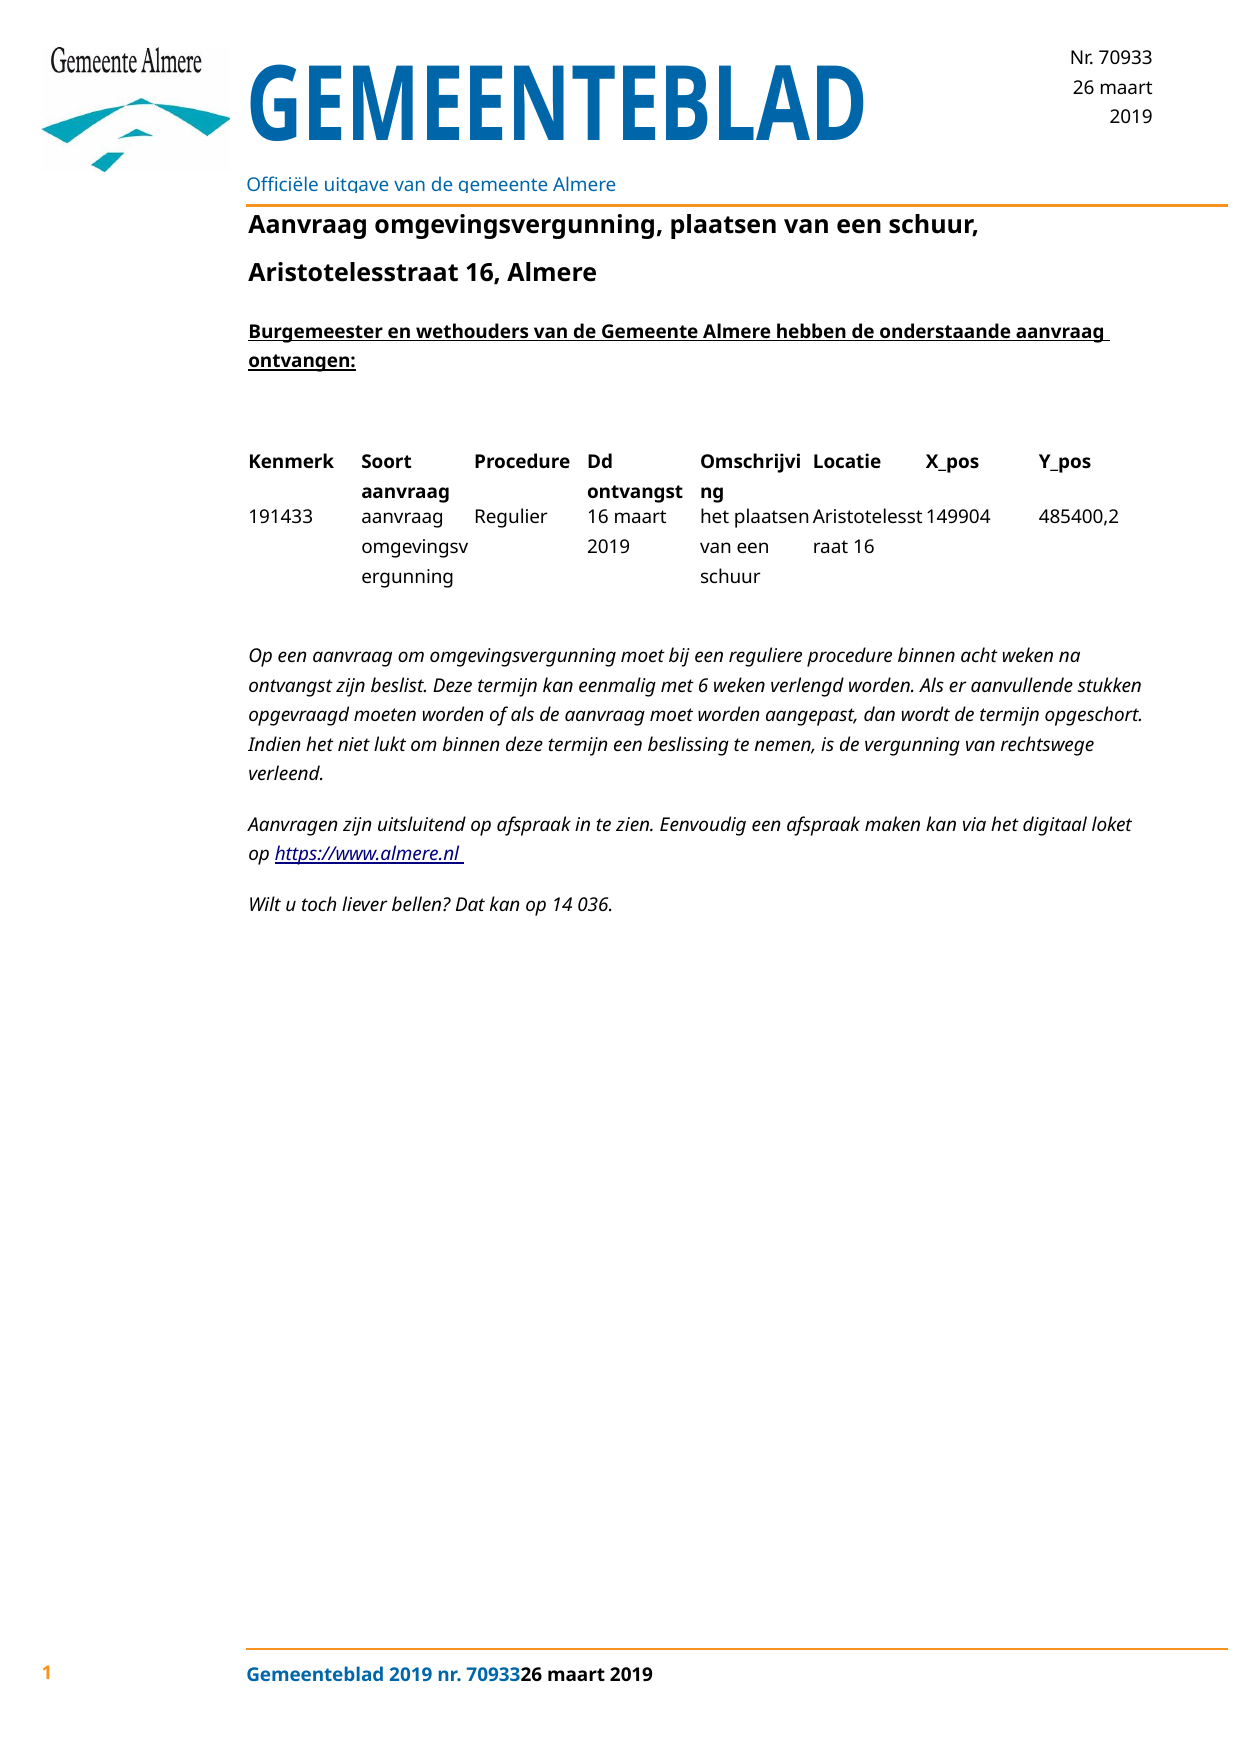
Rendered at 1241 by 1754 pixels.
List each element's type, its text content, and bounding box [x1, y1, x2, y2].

table_cell 16 maart 2019 [587, 504, 700, 589]
table_cell 149904 [926, 504, 1038, 589]
table_header Omschrijving [700, 449, 813, 504]
table_cell 485400,2 [1039, 504, 1152, 589]
table_header Kenmerk [248, 449, 361, 504]
table_cell aanvraag omgevingsvergunning [361, 504, 474, 589]
table_cell Aristotelesstraat 16 [813, 504, 926, 589]
table_cell het plaatsen van een schuur [700, 504, 813, 589]
table_header X_pos [926, 449, 1038, 504]
text Burgemeester en wethouders van de Gemeente Almere hebben de onderstaande aanvraag ontvangen: [248, 318, 1152, 373]
text Op een aanvraag om omgevingsvergunning moet bij een reguliere procedure binnen acht weken na ontvangst zijn beslist. Deze termijn kan eenmalig met 6 weken verlengd worden. Als er aanvullende stukken opgevraagd moeten worden of als de aanvraag moet worden aangepast, dan wordt de termijn opgeschort. Indien het niet lukt om binnen deze termijn een beslissing te nemen, is de vergunning van rechtswege verleend. [248, 642, 1152, 786]
picture [41, 47, 231, 172]
text Aanvragen zijn uitsluitend op afspraak in te zien. Eenvoudig een afspraak maken kan via het digitaal loket op https://www.almere.nl [248, 811, 1152, 866]
table_header Soort aanvraag [361, 449, 474, 504]
text Wilt u toch liever bellen? Dat kan op 14 036. [248, 891, 1152, 917]
table_cell 191433 [248, 504, 361, 589]
table_header Y_pos [1039, 449, 1152, 504]
table_header Dd ontvangst [587, 449, 700, 504]
text Aanvraag omgevingsvergunning, plaatsen van een schuur, Aristotelesstraat 16, Almere [248, 207, 1152, 288]
table_cell Regulier [474, 504, 587, 589]
table_header Locatie [813, 449, 926, 504]
table_header Procedure [474, 449, 587, 504]
